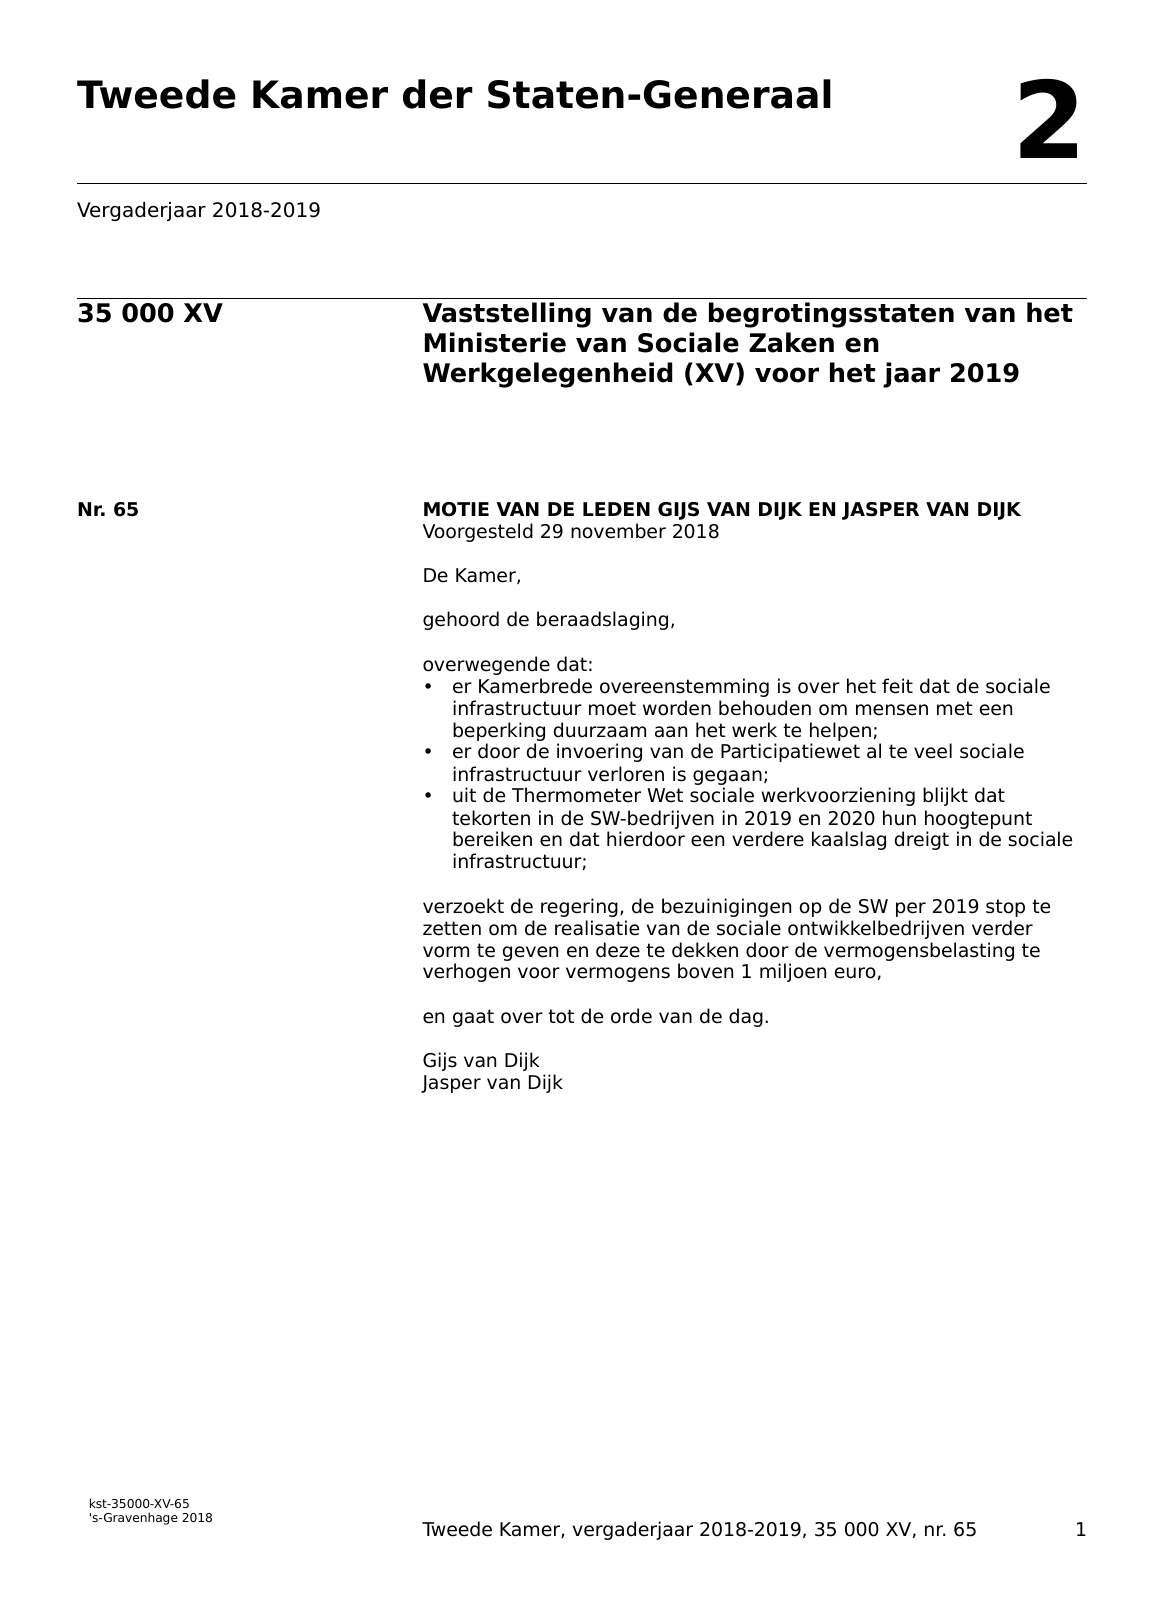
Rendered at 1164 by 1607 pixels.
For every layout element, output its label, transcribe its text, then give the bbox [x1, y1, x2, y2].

table_cell Vergaderjaar 2018-2019 [77, 184, 1087, 298]
text gehoord de beraadslaging, [422, 609, 1087, 631]
text • uit de Thermometer Wet sociale werkvoorziening blijkt dat tekorten in de SW-bedrijven in 2019 en 2020 hun hoogtepunt bereiken en dat hierdoor een verdere kaalslag dreigt in de sociale infrastructuur; [422, 785, 1087, 873]
text • er door de invoering van de Participatiewet al te veel sociale infrastructuur verloren is gegaan; [422, 741, 1087, 785]
table_header 2 [886, 59, 1087, 183]
subtitle 35 000 XV Vaststelling van de begrotingsstaten van het Ministerie van Sociale Zaken en Werkgelegenheid (XV) voor het jaar 2019 [77, 299, 1087, 388]
text Voorgesteld 29 november 2018 [422, 521, 1087, 543]
text Jasper van Dijk [422, 1072, 1087, 1094]
text • er Kamerbrede overeenstemming is over het feit dat de sociale infrastructuur moet worden behouden om mensen met een beperking duurzaam aan het werk te helpen; [422, 676, 1087, 741]
text verzoekt de regering, de bezuinigingen op de SW per 2019 stop te zetten om de realisatie van de sociale ontwikkelbedrijven verder vorm te geven en deze te dekken door de vermogensbelasting te verhogen voor vermogens boven 1 miljoen euro, [422, 896, 1087, 983]
text overwegende dat: [422, 653, 1087, 676]
text en gaat over tot de orde van de dag. [422, 1006, 1087, 1028]
text Gijs van Dijk [422, 1050, 1087, 1072]
text De Kamer, [422, 565, 1087, 587]
text 's-Gravenhage 2018 [88, 1511, 323, 1525]
table_header Tweede Kamer der Staten-Generaal [77, 59, 886, 183]
subtitle Nr. 65 MOTIE VAN DE LEDEN GIJS VAN DIJK EN JASPER VAN DIJK [77, 499, 1087, 521]
text kst-35000-XV-65 [88, 1497, 323, 1511]
